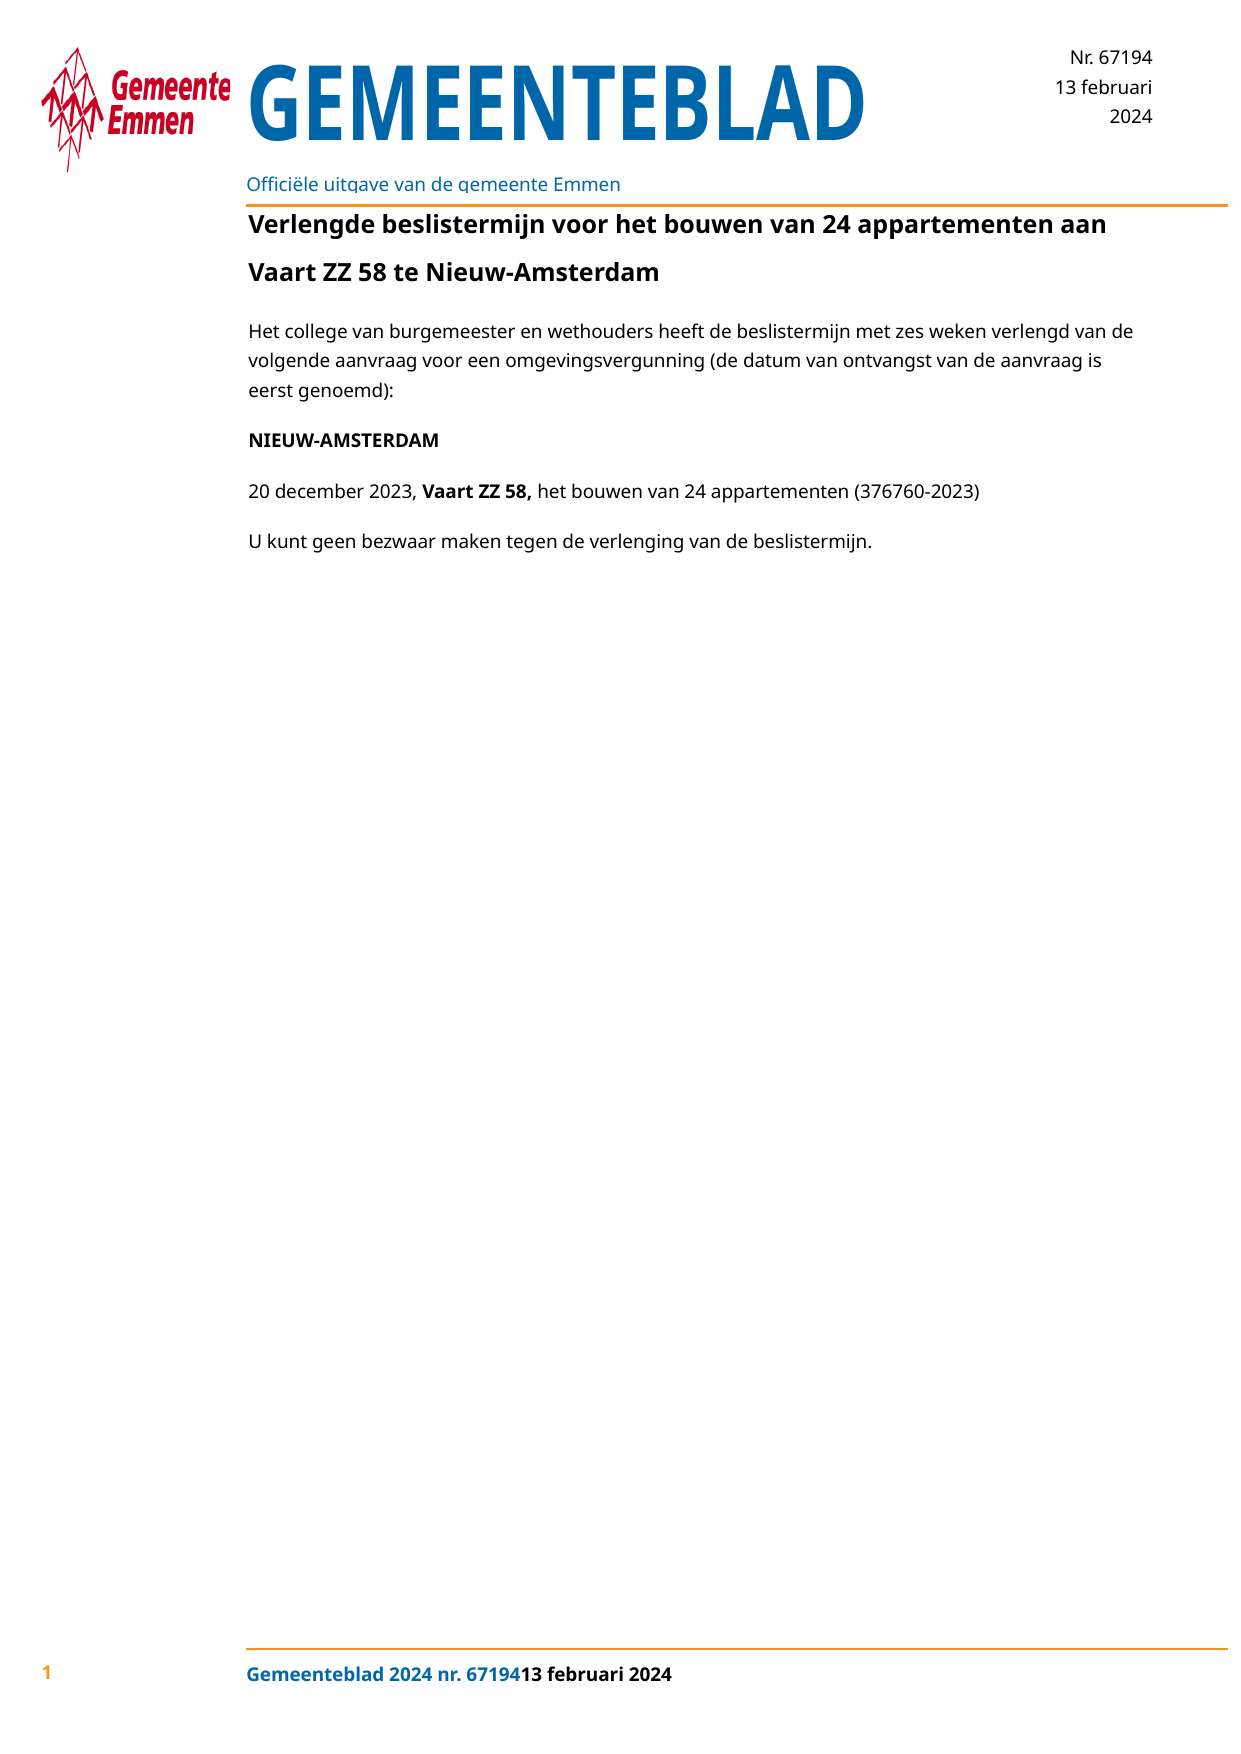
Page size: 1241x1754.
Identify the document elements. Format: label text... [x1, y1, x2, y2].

text 20 december 2023, Vaart ZZ 58, het bouwen van 24 appartementen (376760-2023) [248, 478, 1152, 504]
text NIEUW-AMSTERDAM [248, 427, 1152, 453]
text U kunt geen bezwaar maken tegen de verlenging van de beslistermijn. [248, 528, 1152, 554]
picture [41, 47, 231, 172]
text Verlengde beslistermijn voor het bouwen van 24 appartementen aan Vaart ZZ 58 te Nieuw-Amsterdam [248, 207, 1152, 288]
text Het college van burgemeester en wethouders heeft de beslistermijn met zes weken verlengd van de volgende aanvraag voor een omgevingsvergunning (de datum van ontvangst van de aanvraag is eerst genoemd): [248, 318, 1152, 403]
